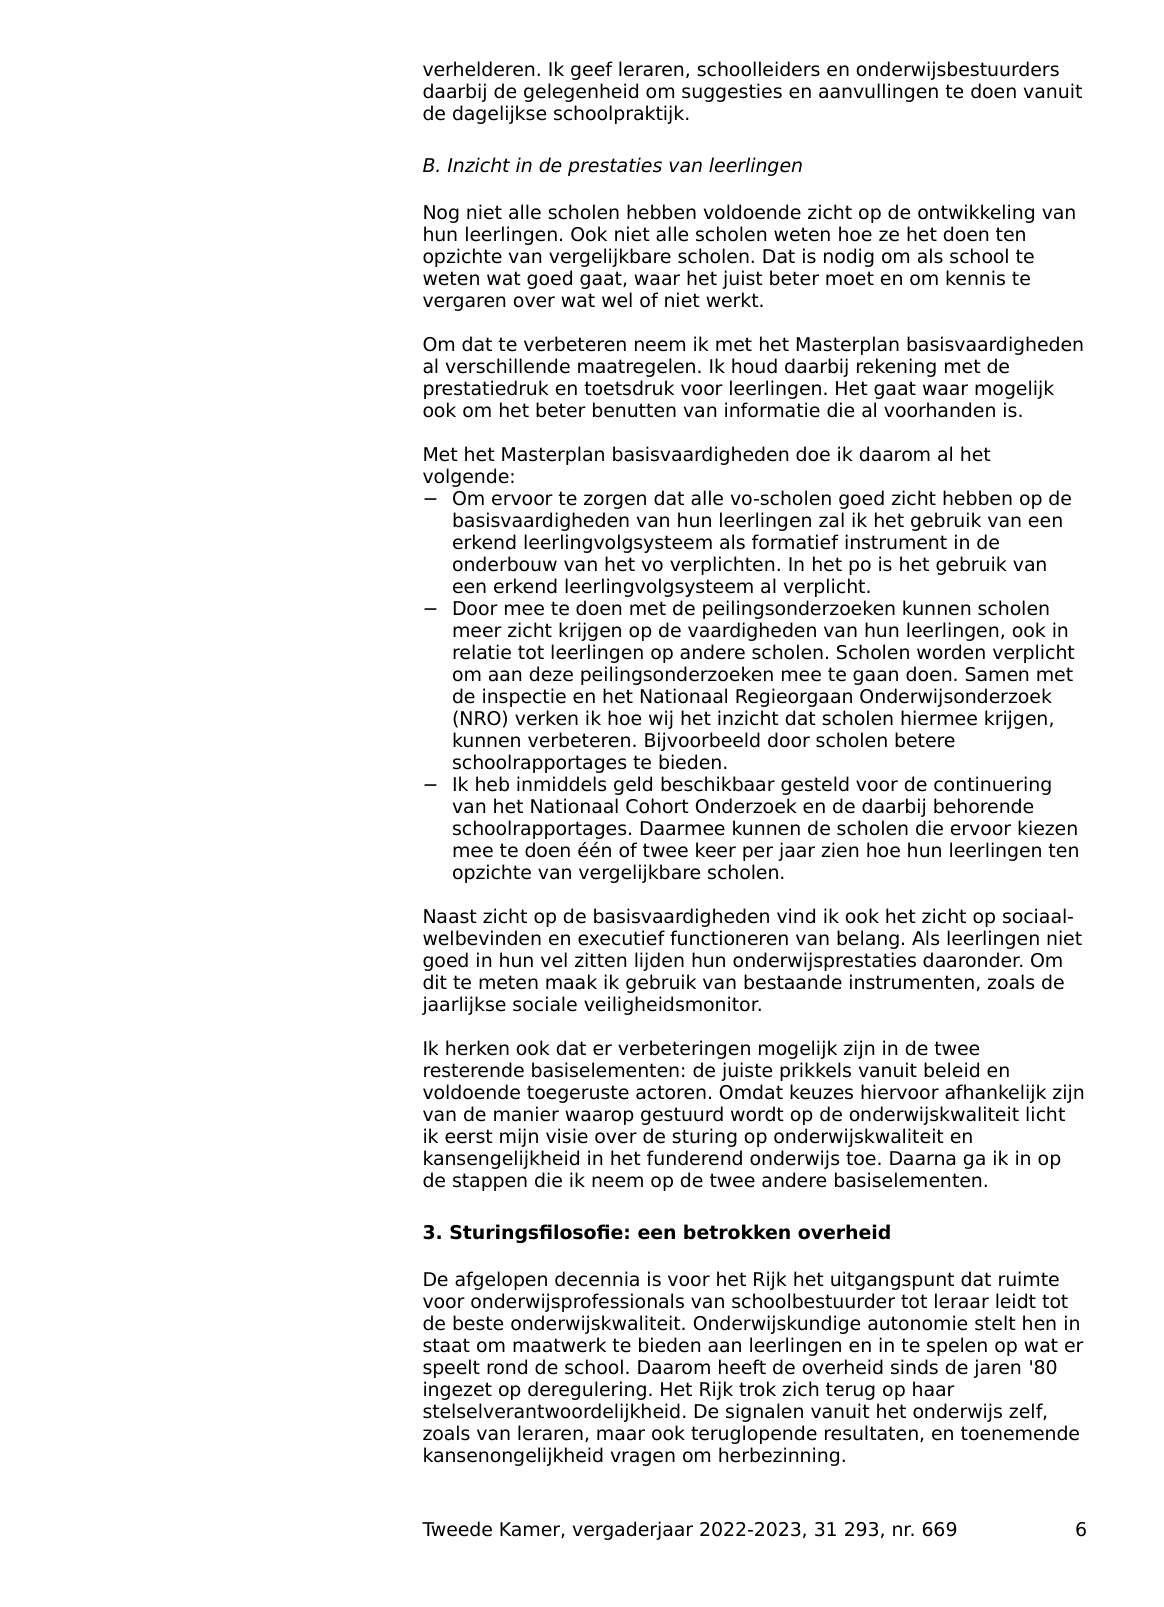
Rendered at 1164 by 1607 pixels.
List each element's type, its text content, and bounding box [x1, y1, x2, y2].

subtitle 3. Sturingsfilosofie: een betrokken overheid [422, 1222, 1087, 1244]
text − Om ervoor te zorgen dat alle vo-scholen goed zicht hebben op de basisvaardigheden van hun leerlingen zal ik het gebruik van een erkend leerlingvolgsysteem als formatief instrument in de onderbouw van het vo verplichten. In het po is het gebruik van een erkend leerlingvolgsysteem al verplicht. [422, 488, 1087, 598]
text Nog niet alle scholen hebben voldoende zicht op de ontwikkeling van hun leerlingen. Ook niet alle scholen weten hoe ze het doen ten opzichte van vergelijkbare scholen. Dat is nodig om als school te weten wat goed gaat, waar het juist beter moet en om kennis te vergaren over wat wel of niet werkt. [422, 202, 1087, 312]
subtitle B. Inzicht in de prestaties van leerlingen [422, 155, 1087, 177]
text Ik herken ook dat er verbeteringen mogelijk zijn in de twee resterende basiselementen: de juiste prikkels vanuit beleid en voldoende toegeruste actoren. Omdat keuzes hiervoor afhankelijk zijn van de manier waarop gestuurd wordt op de onderwijskwaliteit licht ik eerst mijn visie over de sturing op onderwijskwaliteit en kansengelijkheid in het funderend onderwijs toe. Daarna ga ik in op de stappen die ik neem op de twee andere basiselementen. [422, 1038, 1087, 1192]
text verhelderen. Ik geef leraren, schoolleiders en onderwijsbestuurders daarbij de gelegenheid om suggesties en aanvullingen te doen vanuit de dagelijkse schoolpraktijk. [422, 59, 1087, 125]
text − Ik heb inmiddels geld beschikbaar gesteld voor de continuering van het Nationaal Cohort Onderzoek en de daarbij behorende schoolrapportages. Daarmee kunnen de scholen die ervoor kiezen mee te doen één of twee keer per jaar zien hoe hun leerlingen ten opzichte van vergelijkbare scholen. [422, 774, 1087, 884]
text Om dat te verbeteren neem ik met het Masterplan basisvaardigheden al verschillende maatregelen. Ik houd daarbij rekening met de prestatiedruk en toetsdruk voor leerlingen. Het gaat waar mogelijk ook om het beter benutten van informatie die al voorhanden is. [422, 334, 1087, 422]
text − Door mee te doen met de peilingsonderzoeken kunnen scholen meer zicht krijgen op de vaardigheden van hun leerlingen, ook in relatie tot leerlingen op andere scholen. Scholen worden verplicht om aan deze peilingsonderzoeken mee te gaan doen. Samen met de inspectie en het Nationaal Regieorgaan Onderwijsonderzoek (NRO) verken ik hoe wij het inzicht dat scholen hiermee krijgen, kunnen verbeteren. Bijvoorbeeld door scholen betere schoolrapportages te bieden. [422, 598, 1087, 774]
text Naast zicht op de basisvaardigheden vind ik ook het zicht op sociaal-welbevinden en executief functioneren van belang. Als leerlingen niet goed in hun vel zitten lijden hun onderwijsprestaties daaronder. Om dit te meten maak ik gebruik van bestaande instrumenten, zoals de jaarlijkse sociale veiligheidsmonitor. [422, 906, 1087, 1016]
text De afgelopen decennia is voor het Rijk het uitgangspunt dat ruimte voor onderwijsprofessionals van schoolbestuurder tot leraar leidt tot de beste onderwijskwaliteit. Onderwijskundige autonomie stelt hen in staat om maatwerk te bieden aan leerlingen en in te spelen op wat er speelt rond de school. Daarom heeft de overheid sinds de jaren '80 ingezet op deregulering. Het Rijk trok zich terug op haar stelselverantwoordelijkheid. De signalen vanuit het onderwijs zelf, zoals van leraren, maar ook teruglopende resultaten, en toenemende kansenongelijkheid vragen om herbezinning. [422, 1269, 1087, 1467]
text Met het Masterplan basisvaardigheden doe ik daarom al het volgende: [422, 444, 1087, 488]
